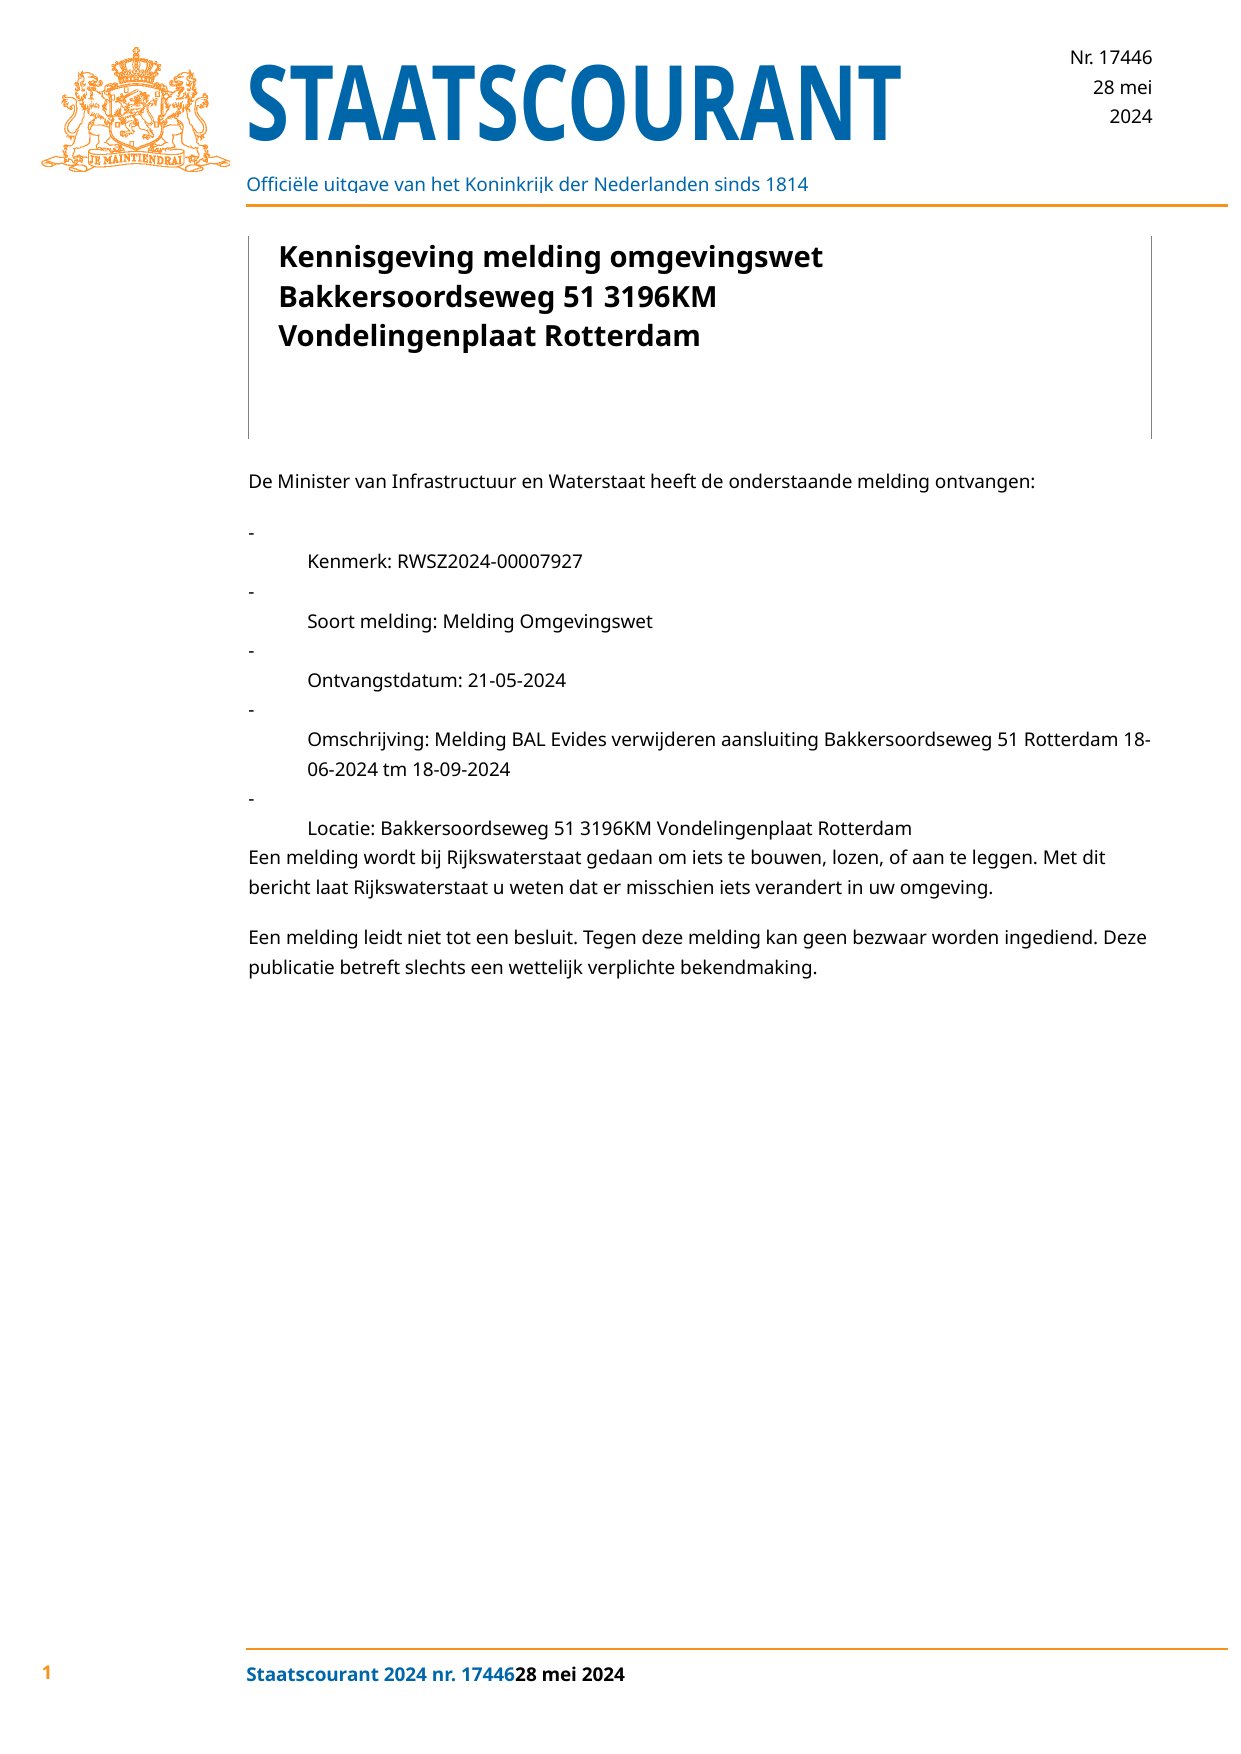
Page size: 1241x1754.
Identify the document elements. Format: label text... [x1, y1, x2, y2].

text De Minister van Infrastructuur en Waterstaat heeft de onderstaande melding ontvangen: [248, 469, 1152, 494]
list Soort melding: Melding Omgevingswet [248, 608, 1152, 633]
table_header [850, 236, 912, 413]
list Locatie: Bakkersoordseweg 51 3196KM Vondelingenplaat Rotterdam [248, 815, 1152, 841]
list Ontvangstdatum: 21-05-2024 [248, 667, 1152, 693]
text Een melding wordt bij Rijkswaterstaat gedaan om iets te bouwen, lozen, of aan te leggen. Met dit bericht laat Rijkswaterstaat u weten dat er misschien iets verandert in uw omgeving. [248, 844, 1152, 900]
table_header [850, 414, 1151, 439]
picture [41, 47, 231, 172]
picture [912, 236, 1090, 414]
list Kenmerk: RWSZ2024-00007927 [248, 549, 1152, 574]
table_header [1090, 236, 1151, 413]
list Omschrijving: Melding BAL Evides verwijderen aansluiting Bakkersoordseweg 51 Rotterdam 18-06-2024 tm 18-09-2024 [248, 726, 1152, 781]
text Een melding leidt niet tot een besluit. Tegen deze melding kan geen bezwaar worden ingediend. Deze publicatie betreft slechts een wettelijk verplichte bekendmaking. [248, 924, 1152, 980]
table_header Kennisgeving melding omgevingswet Bakkersoordseweg 51 3196KM Vondelingenplaat Rotterdam [249, 236, 850, 439]
